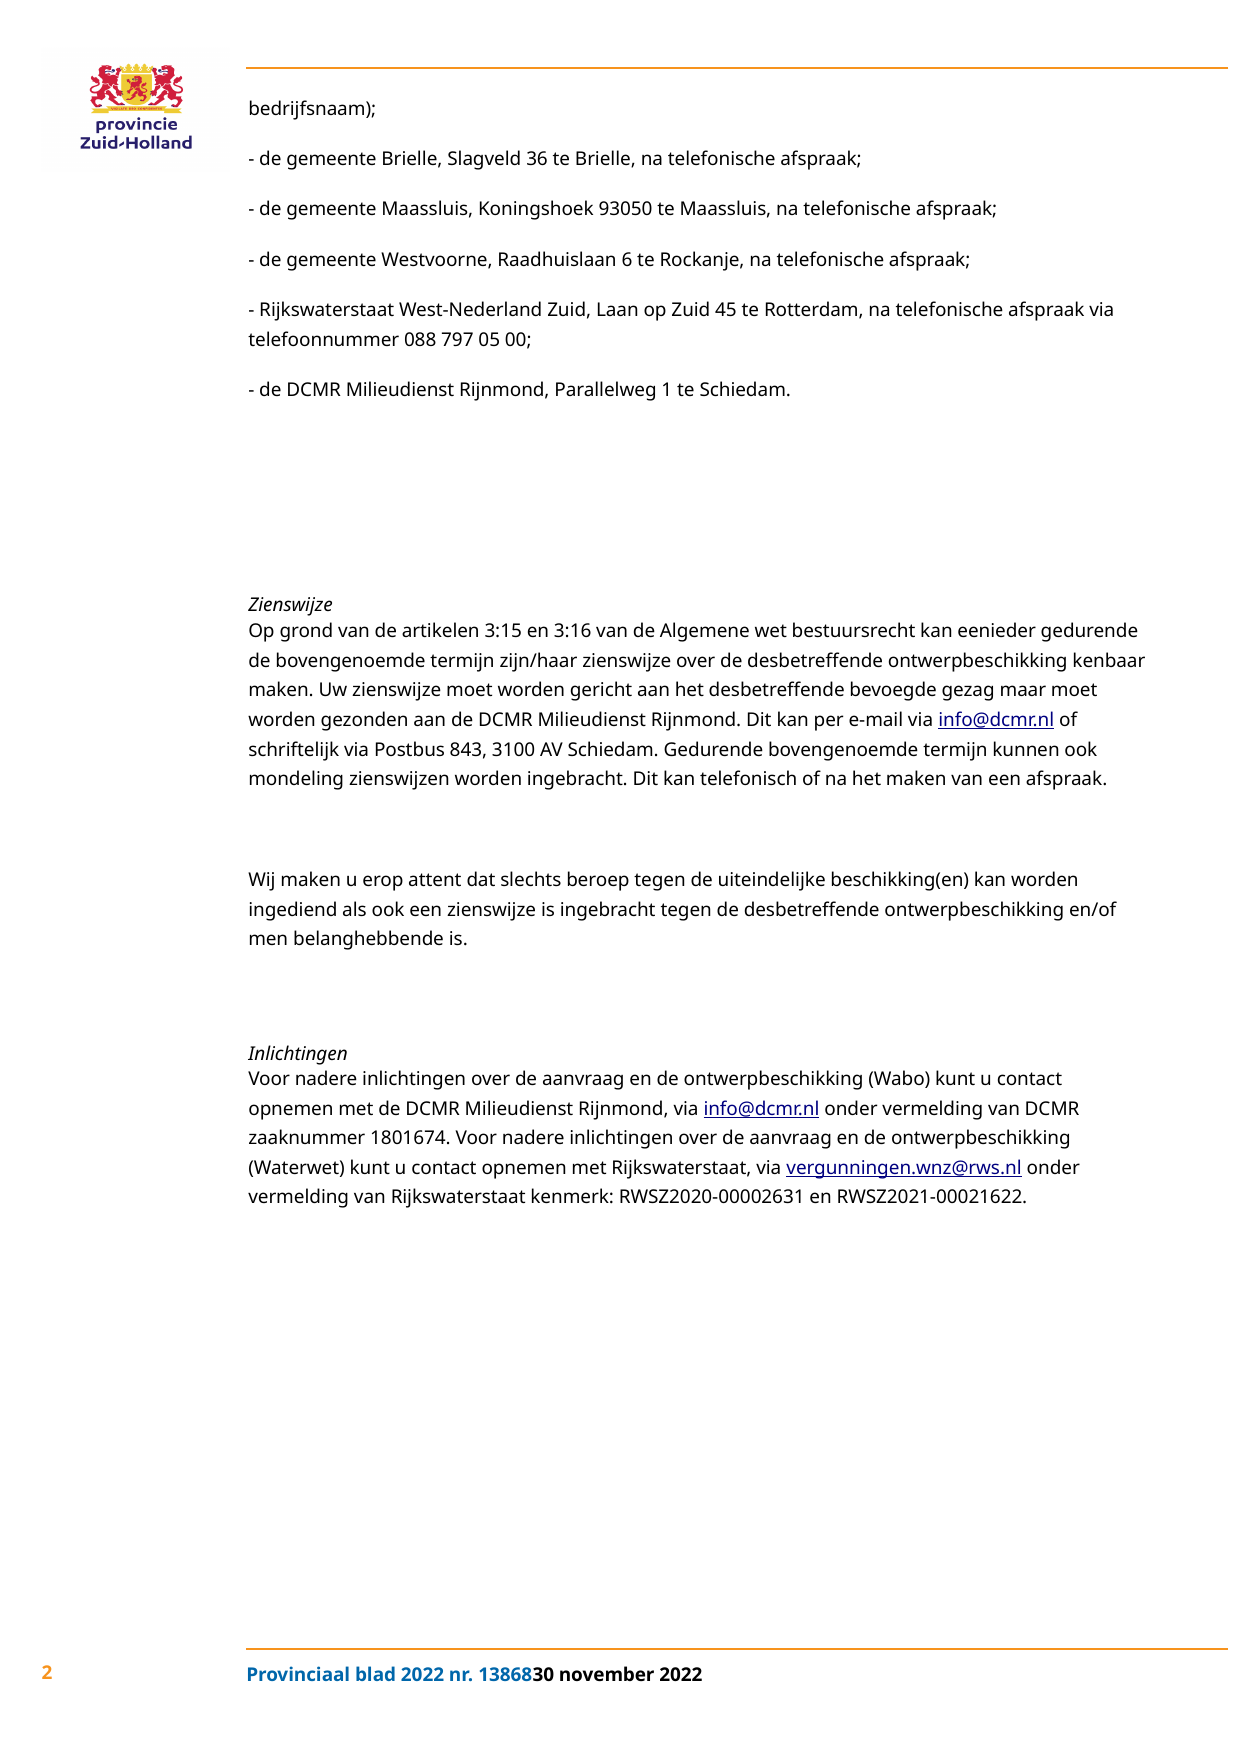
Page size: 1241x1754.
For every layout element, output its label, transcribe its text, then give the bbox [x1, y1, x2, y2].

text - de gemeente Brielle, Slagveld 36 te Brielle, na telefonische afspraak; [248, 145, 1152, 171]
text Voor nadere inlichtingen over de aanvraag en de ontwerpbeschikking (Wabo) kunt u contact opnemen met de DCMR Milieudienst Rijnmond, via info@dcmr.nl onder vermelding van DCMR zaaknummer 1801674. Voor nadere inlichtingen over de aanvraag en de ontwerpbeschikking (Waterwet) kunt u contact opnemen met Rijkswaterstaat, via vergunningen.wnz@rws.nl onder vermelding van Rijkswaterstaat kenmerk: RWSZ2020-00002631 en RWSZ2021-00021622. [248, 1065, 1152, 1209]
text Zienswijze [248, 592, 1152, 617]
text - Rijkswaterstaat West-Nederland Zuid, Laan op Zuid 45 te Rotterdam, na telefonische afspraak via telefoonnummer 088 797 05 00; [248, 296, 1152, 352]
text Inlichtingen [248, 1040, 1152, 1065]
text - de gemeente Westvoorne, Raadhuislaan 6 te Rockanje, na telefonische afspraak; [248, 246, 1152, 272]
text - de gemeente Maassluis, Koningshoek 93050 te Maassluis, na telefonische afspraak; [248, 196, 1152, 221]
text - de DCMR Milieudienst Rijnmond, Parallelweg 1 te Schiedam. [248, 376, 1152, 402]
text Op grond van de artikelen 3:15 en 3:16 van de Algemene wet bestuursrecht kan eenieder gedurende de bovengenoemde termijn zijn/haar zienswijze over de desbetreffende ontwerpbeschikking kenbaar maken. Uw zienswijze moet worden gericht aan het desbetreffende bevoegde gezag maar moet worden gezonden aan de DCMR Milieudienst Rijnmond. Dit kan per e-mail via info@dcmr.nl of schriftelijk via Postbus 843, 3100 AV Schiedam. Gedurende bovengenoemde termijn kunnen ook mondeling zienswijzen worden ingebracht. Dit kan telefonisch of na het maken van een afspraak. [248, 617, 1152, 791]
picture [41, 47, 231, 172]
text bedrijfsnaam); [248, 95, 1152, 121]
text Wij maken u erop attent dat slechts beroep tegen de uiteindelijke beschikking(en) kan worden ingediend als ook een zienswijze is ingebracht tegen de desbetreffende ontwerpbeschikking en/of men belanghebbende is. [248, 866, 1152, 951]
